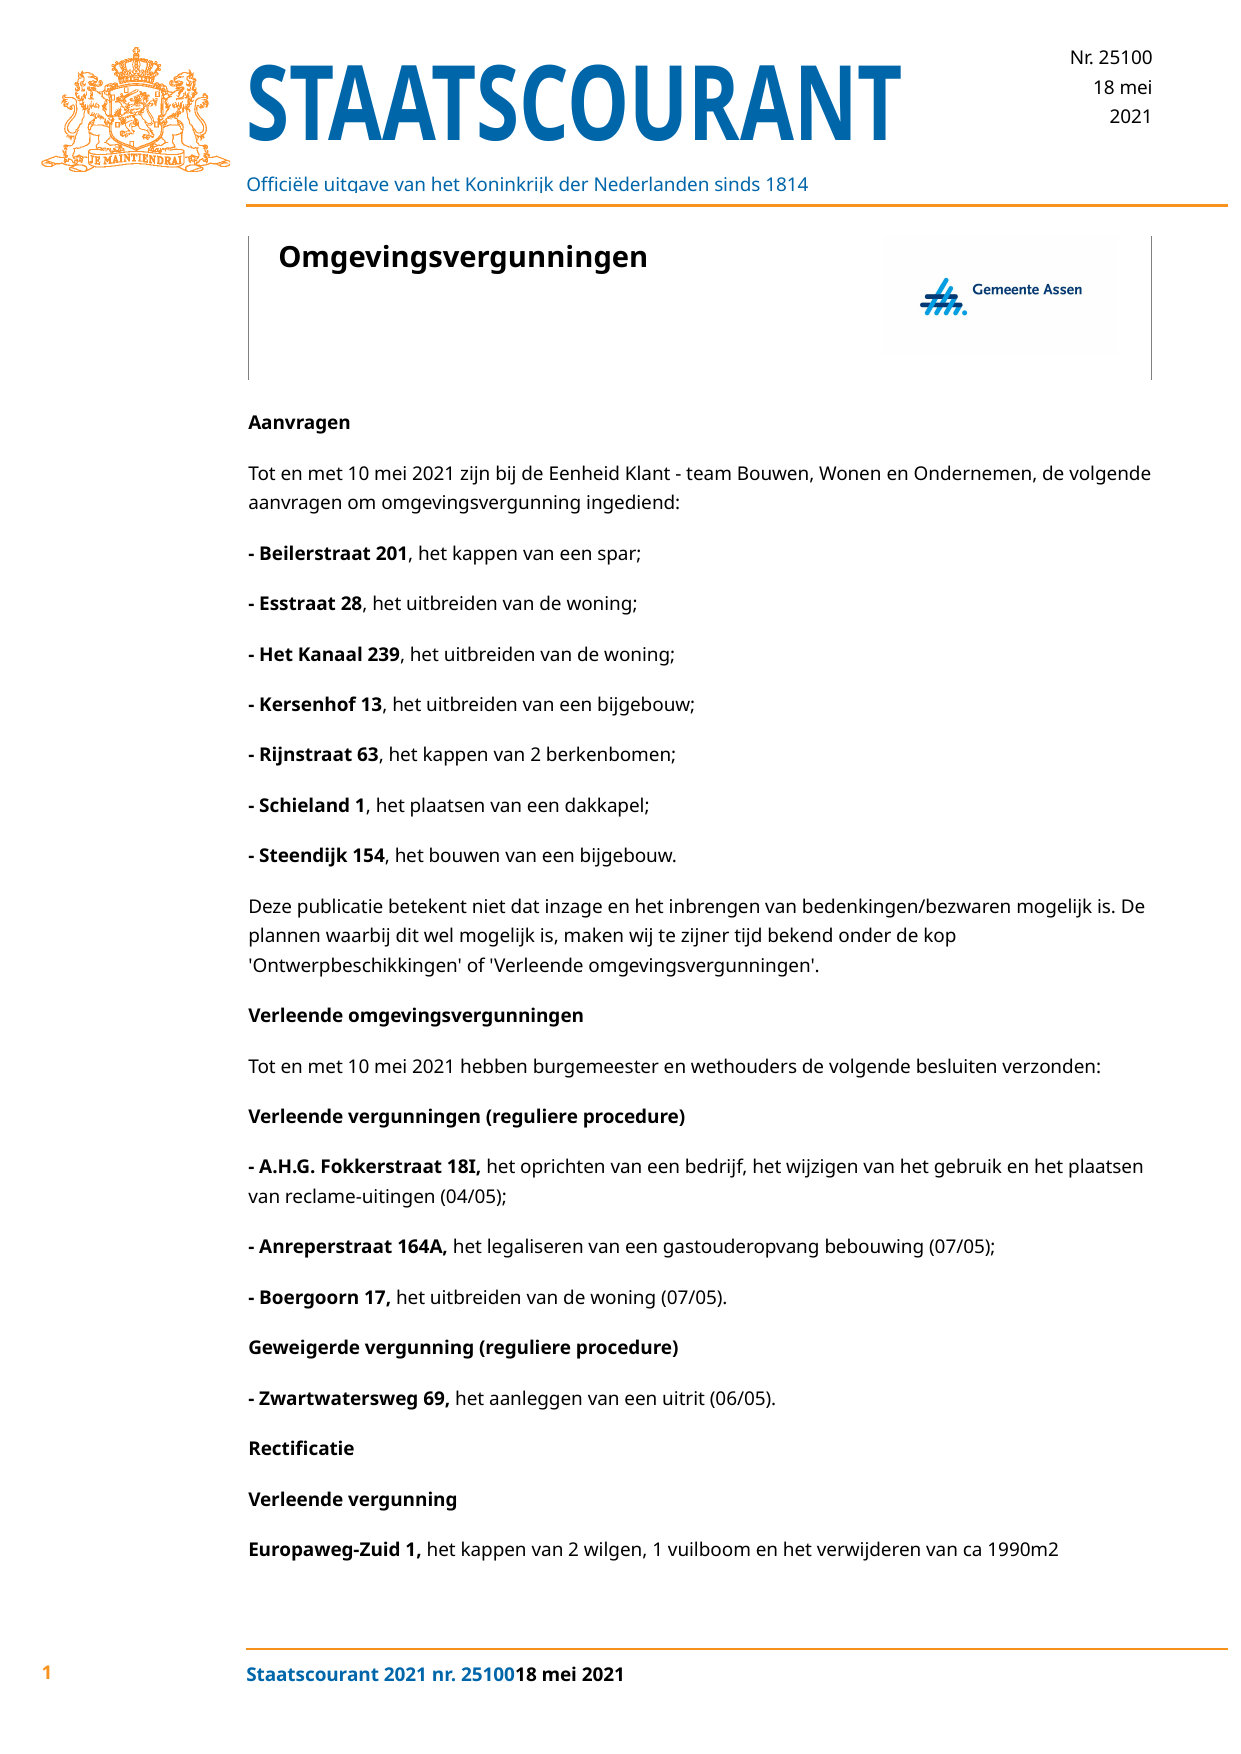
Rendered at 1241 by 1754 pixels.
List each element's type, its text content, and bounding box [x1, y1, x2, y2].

text - Steendijk 154, het bouwen van een bijgebouw. [248, 842, 1152, 868]
text - Esstraat 28, het uitbreiden van de woning; [248, 590, 1152, 616]
text - Rijnstraat 63, het kappen van 2 berkenbomen; [248, 742, 1152, 767]
table_header Omgevingsvergunningen [249, 236, 850, 380]
picture [882, 236, 1119, 355]
text - Beilerstraat 201, het kappen van een spar; [248, 540, 1152, 566]
text Deze publicatie betekent niet dat inzage en het inbrengen van bedenkingen/bezwaren mogelijk is. De plannen waarbij dit wel mogelijk is, maken wij te zijner tijd bekend onder de kop 'Ontwerpbeschikkingen' of 'Verleende omgevingsvergunningen'. [248, 893, 1152, 978]
text Aanvragen [248, 409, 1152, 435]
text Verleende vergunningen (reguliere procedure) [248, 1103, 1152, 1129]
text Geweigerde vergunning (reguliere procedure) [248, 1334, 1152, 1360]
text Tot en met 10 mei 2021 zijn bij de Eenheid Klant - team Bouwen, Wonen en Ondernemen, de volgende aanvragen om omgevingsvergunning ingediend: [248, 460, 1152, 515]
text - Boergoorn 17, het uitbreiden van de woning (07/05). [248, 1284, 1152, 1310]
picture [41, 47, 231, 172]
text Verleende omgevingsvergunningen [248, 1002, 1152, 1028]
text - Kersenhof 13, het uitbreiden van een bijgebouw; [248, 691, 1152, 717]
text - Schieland 1, het plaatsen van een dakkapel; [248, 792, 1152, 818]
text Tot en met 10 mei 2021 hebben burgemeester en wethouders de volgende besluiten verzonden: [248, 1053, 1152, 1079]
text Europaweg-Zuid 1, het kappen van 2 wilgen, 1 vuilboom en het verwijderen van ca 1990m2 [248, 1536, 1152, 1562]
text - Anreperstraat 164A, het legaliseren van een gastouderopvang bebouwing (07/05); [248, 1234, 1152, 1259]
text - Het Kanaal 239, het uitbreiden van de woning; [248, 641, 1152, 667]
text Rectificatie [248, 1435, 1152, 1461]
text Verleende vergunning [248, 1486, 1152, 1512]
text - Zwartwatersweg 69, het aanleggen van een uitrit (06/05). [248, 1385, 1152, 1411]
table_header [850, 236, 1151, 380]
text - A.H.G. Fokkerstraat 18I, het oprichten van een bedrijf, het wijzigen van het gebruik en het plaatsen van reclame-uitingen (04/05); [248, 1154, 1152, 1209]
